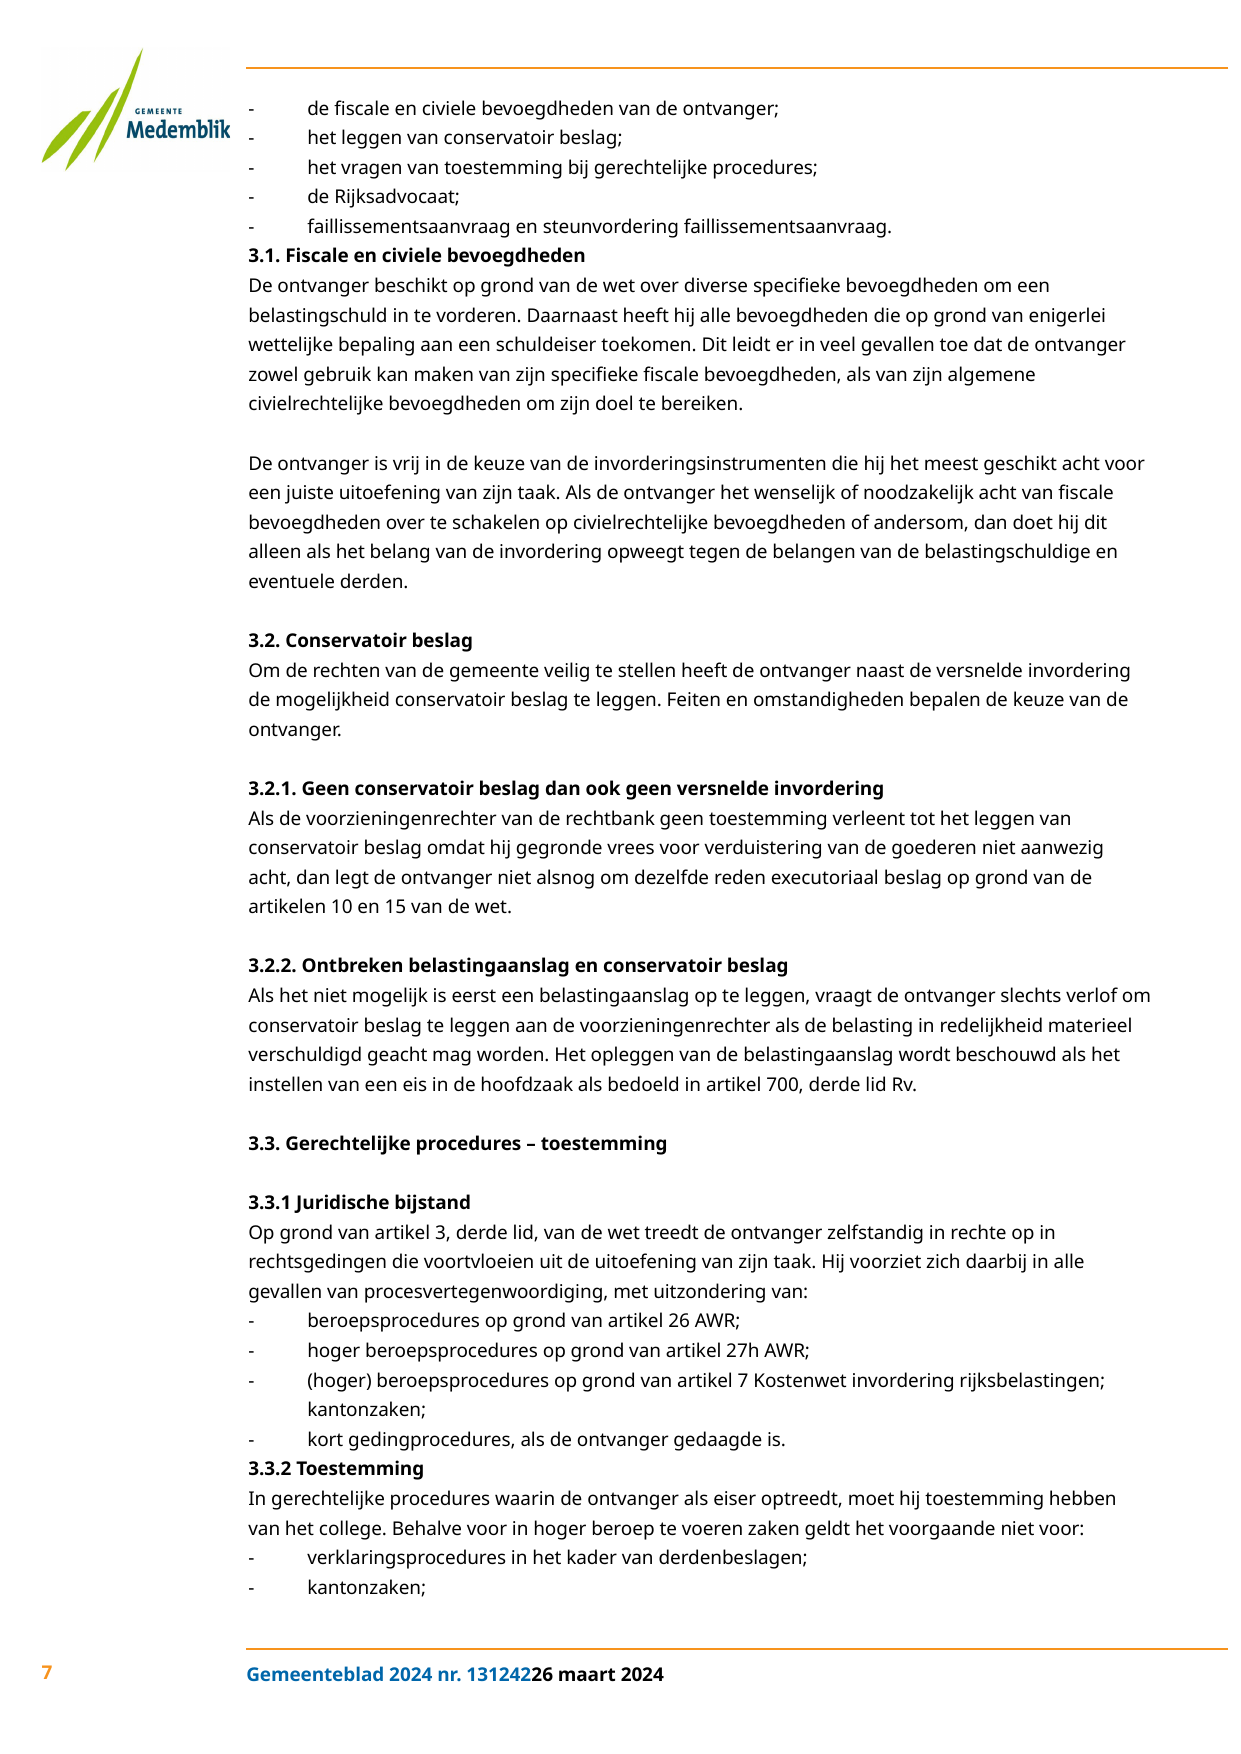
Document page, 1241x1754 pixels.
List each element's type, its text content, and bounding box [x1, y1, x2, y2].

text 3.2. Conservatoir beslag [248, 627, 1152, 653]
text De ontvanger is vrij in de keuze van de invorderingsinstrumenten die hij het meest geschikt acht voor een juiste uitoefening van zijn taak. Als de ontvanger het wenselijk of noodzakelijk acht van fiscale bevoegdheden over te schakelen op civielrechtelijke bevoegdheden of andersom, dan doet hij dit alleen als het belang van de invordering opweegt tegen de belangen van de belastingschuldige en eventuele derden. [248, 450, 1152, 594]
text 3.3.1 Juridische bijstand [248, 1189, 1152, 1215]
text De ontvanger beschikt op grond van de wet over diverse specifieke bevoegdheden om een belastingschuld in te vorderen. Daarnaast heeft hij alle bevoegdheden die op grond van enigerlei wettelijke bepaling aan een schuldeiser toekomen. Dit leidt er in veel gevallen toe dat de ontvanger zowel gebruik kan maken van zijn specifieke fiscale bevoegdheden, als van zijn algemene civielrechtelijke bevoegdheden om zijn doel te bereiken. [248, 272, 1152, 416]
text 3.2.1. Geen conservatoir beslag dan ook geen versnelde invordering [248, 775, 1152, 801]
text 3.3.2 Toestemming [248, 1456, 1152, 1481]
list hoger beroepsprocedures op grond van artikel 27h AWR; [248, 1337, 1152, 1363]
list de Rijksadvocaat; [248, 183, 1152, 209]
text In gerechtelijke procedures waarin de ontvanger als eiser optreedt, moet hij toestemming hebben van het college. Behalve voor in hoger beroep te voeren zaken geldt het voorgaande niet voor: [248, 1485, 1152, 1541]
list faillissementsaanvraag en steunvordering faillissementsaanvraag. [248, 213, 1152, 239]
picture [41, 47, 231, 172]
list kantonzaken; [248, 1574, 1152, 1600]
list het vragen van toestemming bij gerechtelijke procedures; [248, 154, 1152, 180]
text Als de voorzieningenrechter van de rechtbank geen toestemming verleent tot het leggen van conservatoir beslag omdat hij gegronde vrees voor verduistering van de goederen niet aanwezig acht, dan legt de ontvanger niet alsnog om dezelfde reden executoriaal beslag op grond van de artikelen 10 en 15 van de wet. [248, 805, 1152, 919]
text Op grond van artikel 3, derde lid, van de wet treedt de ontvanger zelfstandig in rechte op in rechtsgedingen die voortvloeien uit de uitoefening van zijn taak. Hij voorziet zich daarbij in alle gevallen van procesvertegenwoordiging, met uitzondering van: [248, 1219, 1152, 1304]
text Om de rechten van de gemeente veilig te stellen heeft de ontvanger naast de versnelde invordering de mogelijkheid conservatoir beslag te leggen. Feiten en omstandigheden bepalen de keuze van de ontvanger. [248, 657, 1152, 742]
text 3.3. Gerechtelijke procedures – toestemming [248, 1130, 1152, 1156]
list kort gedingprocedures, als de ontvanger gedaagde is. [248, 1426, 1152, 1452]
list het leggen van conservatoir beslag; [248, 124, 1152, 150]
text Als het niet mogelijk is eerst een belastingaanslag op te leggen, vraagt de ontvanger slechts verlof om conservatoir beslag te leggen aan de voorzieningenrechter als de belasting in redelijkheid materieel verschuldigd geacht mag worden. Het opleggen van de belastingaanslag wordt beschouwd als het instellen van een eis in de hoofdzaak als bedoeld in artikel 700, derde lid Rv. [248, 982, 1152, 1097]
list (hoger) beroepsprocedures op grond van artikel 7 Kostenwet invordering rijksbelastingen; kantonzaken; [248, 1367, 1152, 1422]
list verklaringsprocedures in het kader van derdenbeslagen; [248, 1544, 1152, 1570]
text 3.1. Fiscale en civiele bevoegdheden [248, 243, 1152, 268]
text 3.2.2. Ontbreken belastingaanslag en conservatoir beslag [248, 953, 1152, 978]
list beroepsprocedures op grond van artikel 26 AWR; [248, 1308, 1152, 1333]
list de fiscale en civiele bevoegdheden van de ontvanger; [248, 95, 1152, 121]
